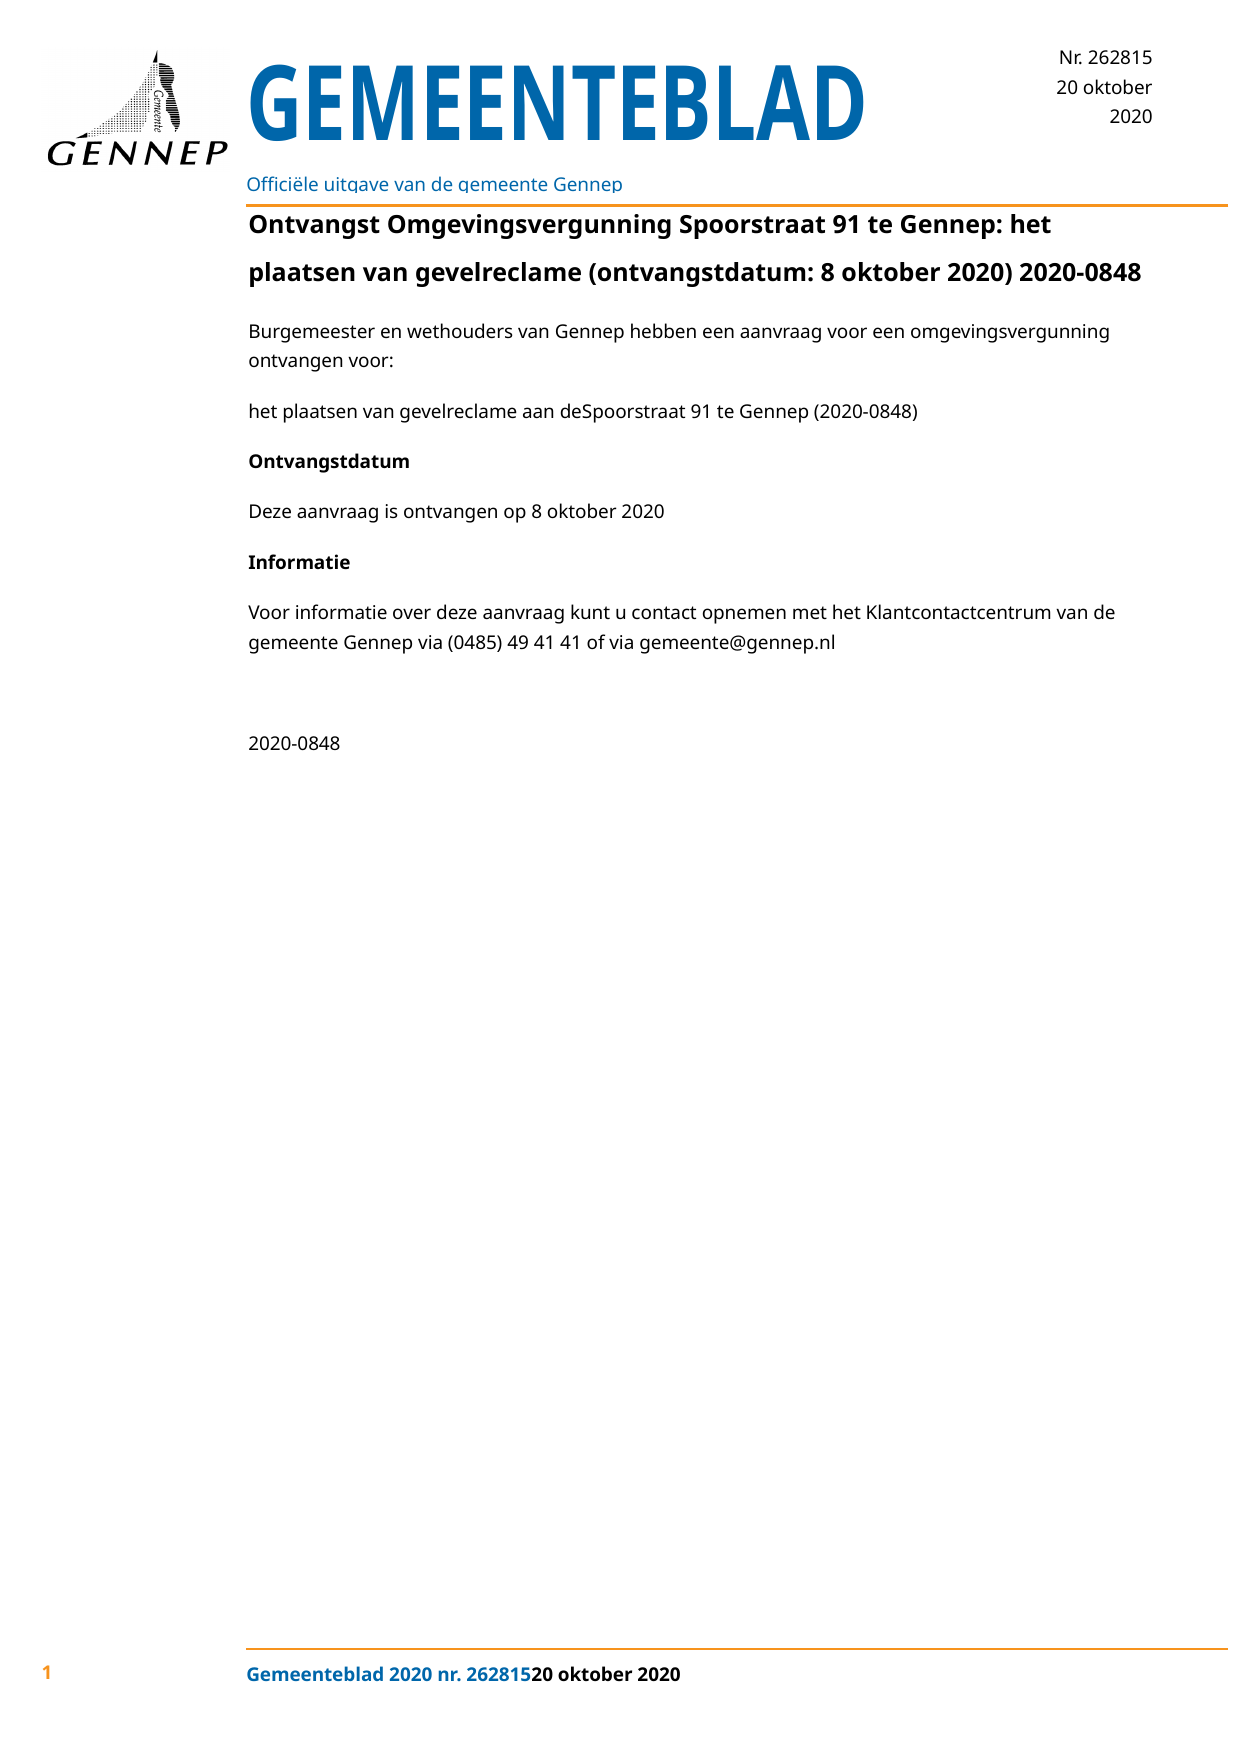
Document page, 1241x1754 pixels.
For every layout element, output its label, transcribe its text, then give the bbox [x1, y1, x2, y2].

text Deze aanvraag is ontvangen op 8 oktober 2020 [248, 499, 1152, 524]
text het plaatsen van gevelreclame aan deSpoorstraat 91 te Gennep (2020-0848) [248, 398, 1152, 424]
picture [41, 47, 231, 172]
text Burgemeester en wethouders van Gennep hebben een aanvraag voor een omgevingsvergunning ontvangen voor: [248, 318, 1152, 373]
text Voor informatie over deze aanvraag kunt u contact opnemen met het Klantcontactcentrum van de gemeente Gennep via (0485) 49 41 41 of via gemeente@gennep.nl [248, 599, 1152, 655]
text 2020-0848 [248, 730, 1152, 756]
text Ontvangstdatum [248, 448, 1152, 474]
text Informatie [248, 549, 1152, 575]
text Ontvangst Omgevingsvergunning Spoorstraat 91 te Gennep: het plaatsen van gevelreclame (ontvangstdatum: 8 oktober 2020) 2020-0848 [248, 207, 1152, 288]
